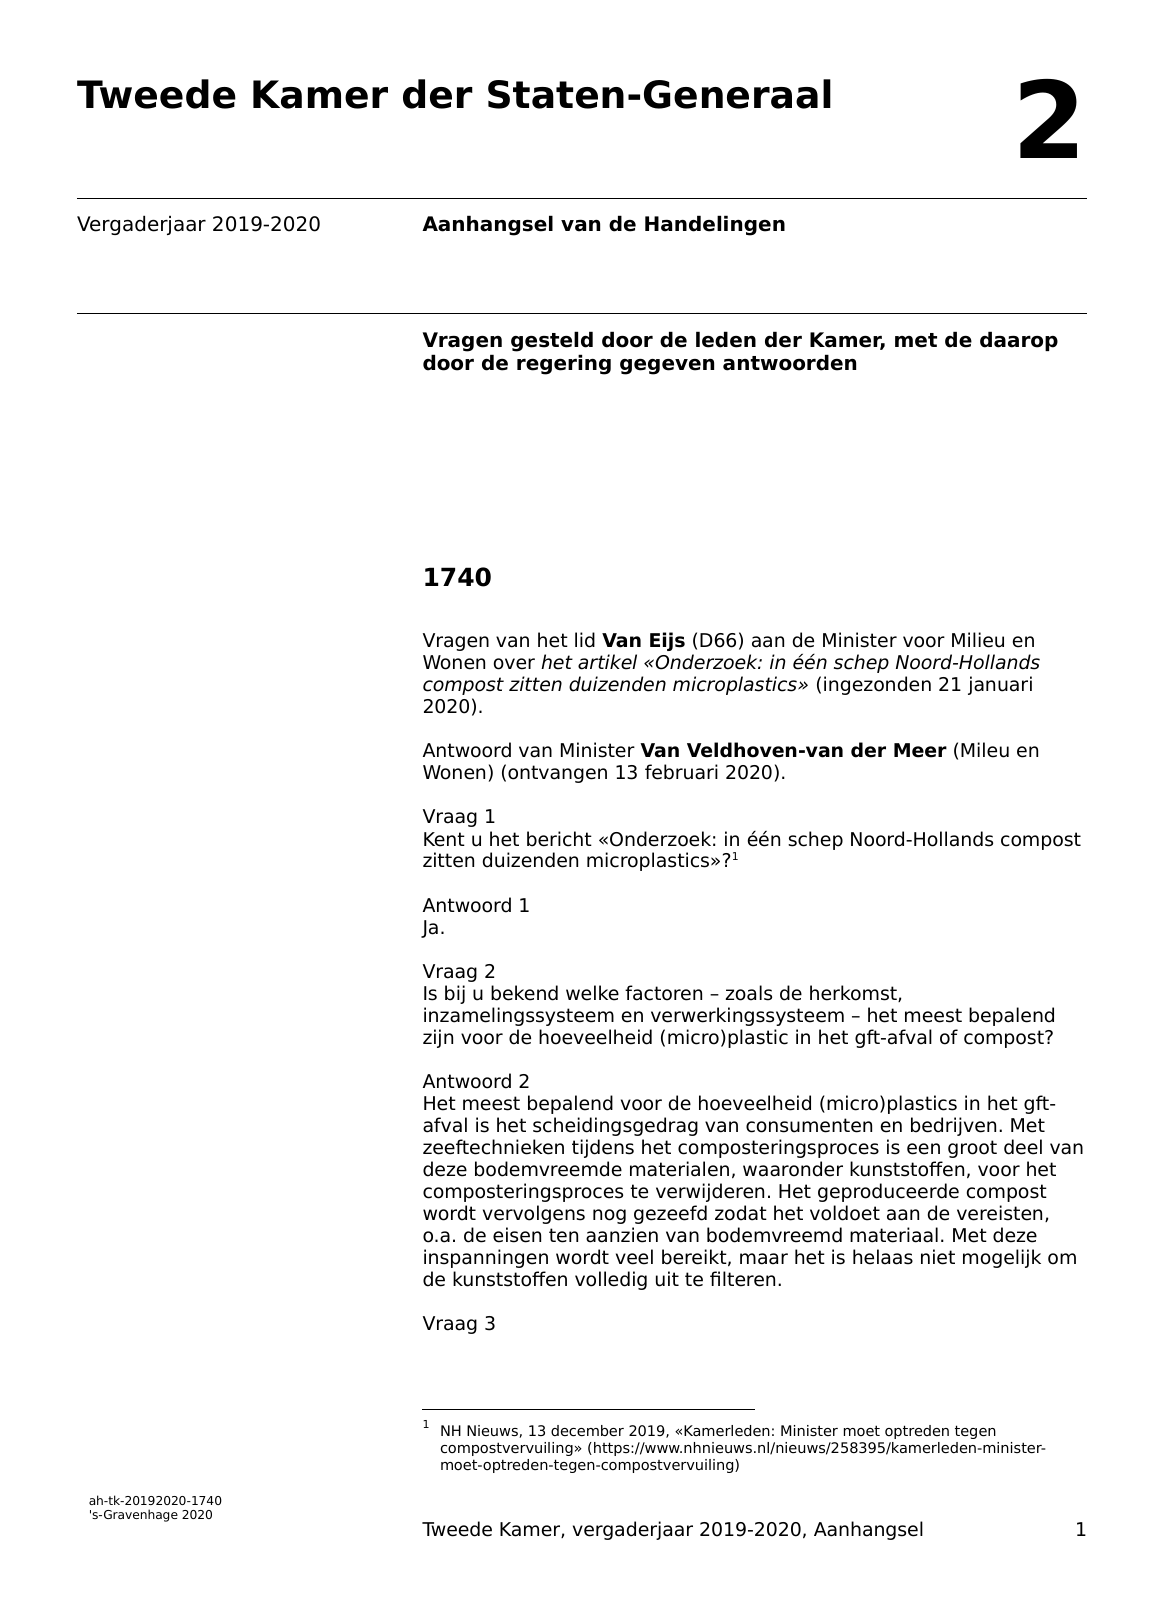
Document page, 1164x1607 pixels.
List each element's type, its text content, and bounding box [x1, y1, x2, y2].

text Ja. [422, 917, 1087, 938]
text Vraag 3 [422, 1313, 1087, 1335]
text 's-Gravenhage 2020 [88, 1508, 323, 1522]
text Antwoord 1 [422, 894, 1087, 917]
text ah-tk-20192020-1740 [88, 1494, 323, 1508]
text 1740 [422, 563, 1087, 592]
text Het meest bepalend voor de hoeveelheid (micro)plastics in het gft-afval is het scheidingsgedrag van consumenten en bedrijven. Met zeeftechnieken tijdens het composteringsproces is een groot deel van deze bodemvreemde materialen, waaronder kunststoffen, voor het composteringsproces te verwijderen. Het geproduceerde compost wordt vervolgens nog gezeefd zodat het voldoet aan de vereisten, o.a. de eisen ten aanzien van bodemvreemd materiaal. Met deze inspanningen wordt veel bereikt, maar het is helaas niet mogelijk om de kunststoffen volledig uit te filteren. [422, 1093, 1087, 1291]
text Is bij u bekend welke factoren – zoals de herkomst, inzamelingssysteem en verwerkingssysteem – het meest bepalend zijn voor de hoeveelheid (micro)plastic in het gft-afval of compost? [422, 983, 1087, 1049]
text NH Nieuws, 13 december 2019, «Kamerleden: Minister moet optreden tegen compostvervuiling» (https://www.nhnieuws.nl/nieuws/258395/kamerleden-minister-moet-optreden-tegen-compostvervuiling) [422, 1418, 1087, 1474]
text Vraag 1 [422, 806, 1087, 828]
table_cell [77, 314, 422, 375]
text Vraag 2 [422, 961, 1087, 983]
table_cell Vragen gesteld door de leden der Kamer, met de daarop door de regering gegeven antwoorden [422, 314, 1087, 375]
table_cell Vergaderjaar 2019-2020 [77, 199, 422, 313]
text Vragen van het lid Van Eijs (D66) aan de Minister voor Milieu en Wonen over het artikel «Onderzoek: in één schep Noord-Hollands compost zitten duizenden microplastics» (ingezonden 21 januari 2020). [422, 630, 1087, 718]
table_header 2 [886, 59, 1087, 198]
table_cell Aanhangsel van de Handelingen [422, 199, 1087, 313]
text Antwoord 2 [422, 1071, 1087, 1093]
table_header Tweede Kamer der Staten-Generaal [77, 59, 886, 198]
text Kent u het bericht «Onderzoek: in één schep Noord-Hollands compost zitten duizenden microplastics»? [422, 828, 1087, 872]
text Antwoord van Minister Van Veldhoven-van der Meer (Mileu en Wonen) (ontvangen 13 februari 2020). [422, 740, 1087, 784]
